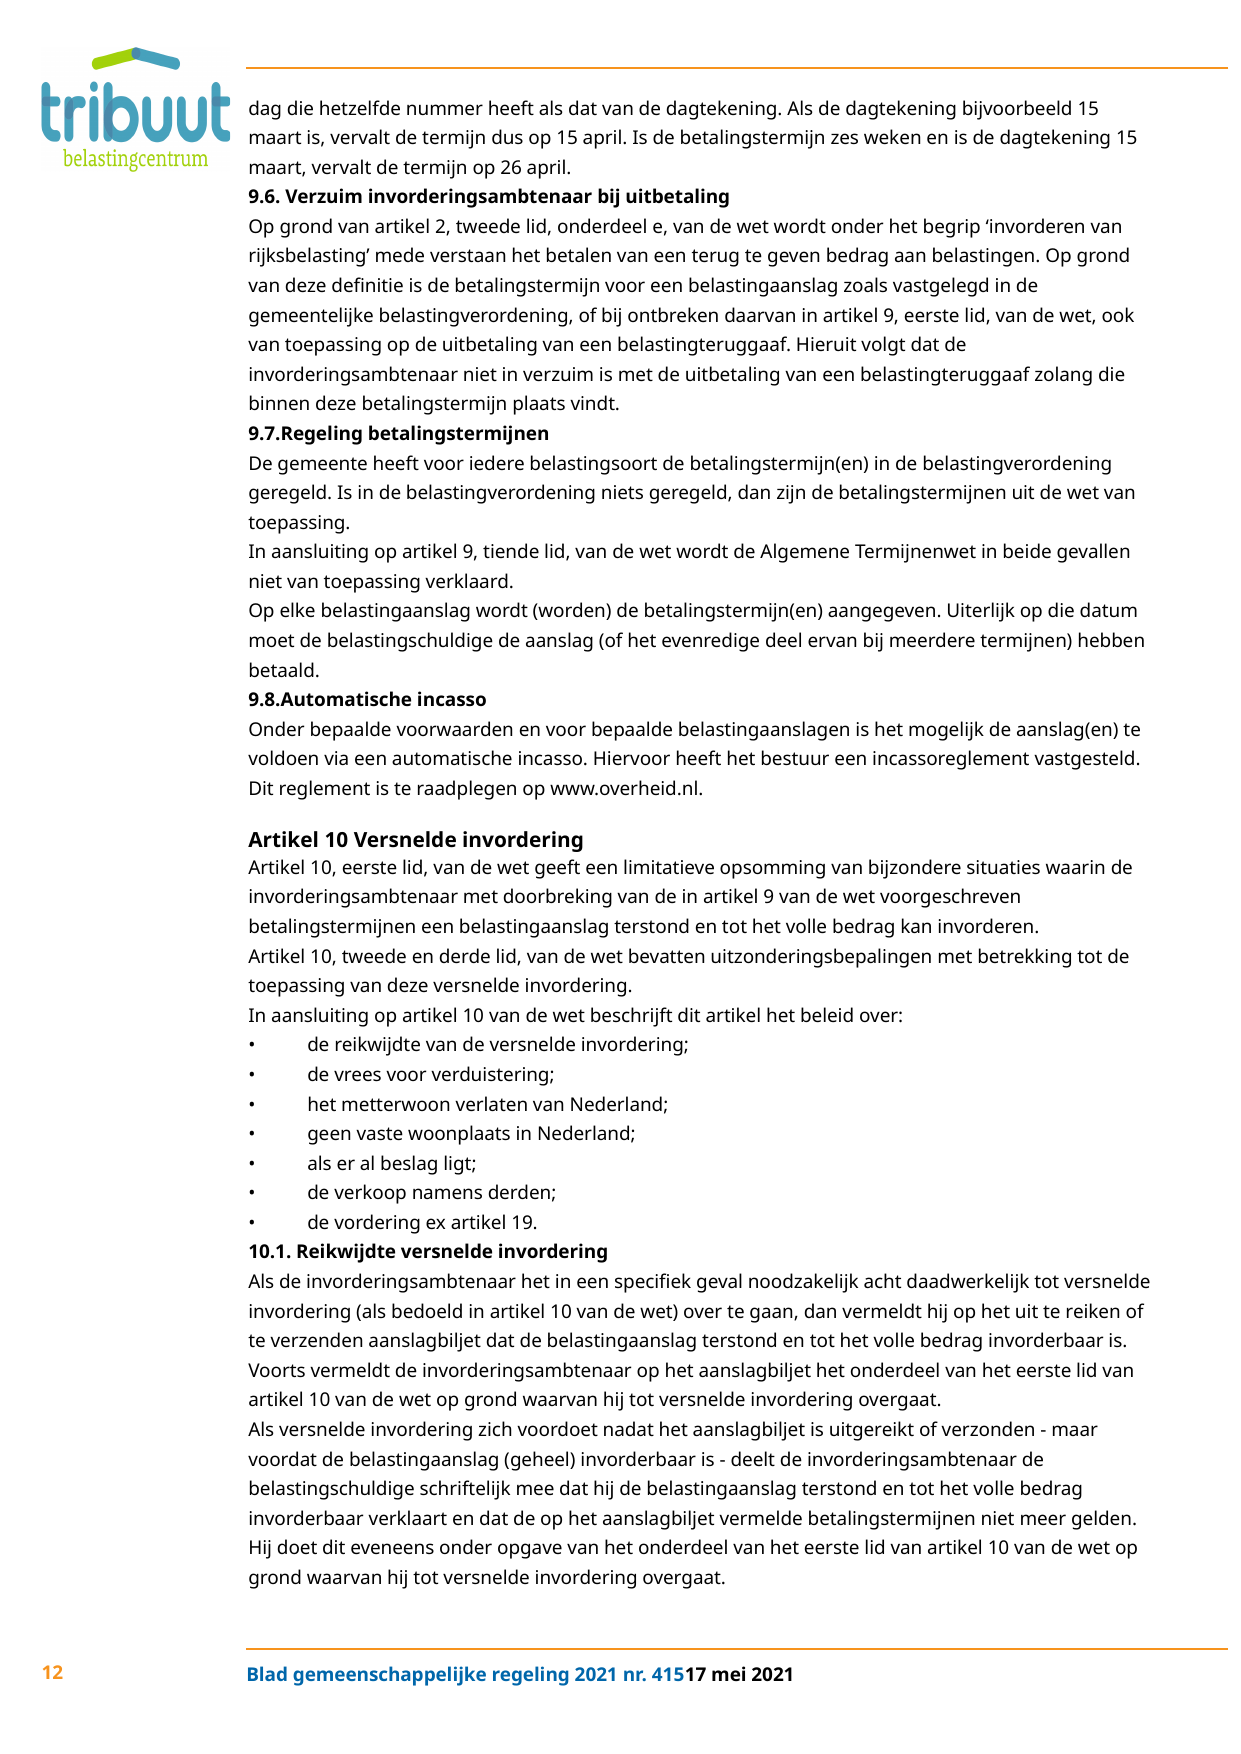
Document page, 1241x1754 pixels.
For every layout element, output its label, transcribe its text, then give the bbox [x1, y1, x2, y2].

text Op elke belastingaanslag wordt (worden) de betalingstermijn(en) aangegeven. Uiterlijk op die datum moet de belastingschuldige de aanslag (of het evenredige deel ervan bij meerdere termijnen) hebben betaald. [248, 598, 1152, 683]
picture [41, 47, 231, 172]
list de verkoop namens derden; [248, 1179, 1152, 1205]
text 9.6. Verzuim invorderingsambtenaar bij uitbetaling [248, 183, 1152, 209]
text Artikel 10, tweede en derde lid, van de wet bevatten uitzonderingsbepalingen met betrekking tot de toepassing van deze versnelde invordering. [248, 943, 1152, 998]
text 9.8.Automatische incasso [248, 686, 1152, 712]
list de vrees voor verduistering; [248, 1061, 1152, 1087]
text Onder bepaalde voorwaarden en voor bepaalde belastingaanslagen is het mogelijk de aanslag(en) te voldoen via een automatische incasso. Hiervoor heeft het bestuur een incassoreglement vastgesteld. Dit reglement is te raadplegen op www.overheid.nl. [248, 716, 1152, 801]
text 9.7.Regeling betalingstermijnen [248, 420, 1152, 446]
text Op grond van artikel 2, tweede lid, onderdeel e, van de wet wordt onder het begrip ‘invorderen van rijksbelasting’ mede verstaan het betalen van een terug te geven bedrag aan belastingen. Op grond van deze definitie is de betalingstermijn voor een belastingaanslag zoals vastgelegd in de gemeentelijke belastingverordening, of bij ontbreken daarvan in artikel 9, eerste lid, van de wet, ook van toepassing op de uitbetaling van een belastingteruggaaf. Hieruit volgt dat de invorderingsambtenaar niet in verzuim is met de uitbetaling van een belastingteruggaaf zolang die binnen deze betalingstermijn plaats vindt. [248, 213, 1152, 416]
text dag die hetzelfde nummer heeft als dat van de dagtekening. Als de dagtekening bijvoorbeeld 15 maart is, vervalt de termijn dus op 15 april. Is de betalingstermijn zes weken en is de dagtekening 15 maart, vervalt de termijn op 26 april. [248, 95, 1152, 180]
text Artikel 10, eerste lid, van de wet geeft een limitatieve opsomming van bijzondere situaties waarin de invorderingsambtenaar met doorbreking van de in artikel 9 van de wet voorgeschreven betalingstermijnen een belastingaanslag terstond en tot het volle bedrag kan invorderen. [248, 854, 1152, 939]
list de vordering ex artikel 19. [248, 1209, 1152, 1235]
text In aansluiting op artikel 10 van de wet beschrijft dit artikel het beleid over: [248, 1002, 1152, 1028]
text Als versnelde invordering zich voordoet nadat het aanslagbiljet is uitgereikt of verzonden - maar voordat de belastingaanslag (geheel) invorderbaar is - deelt de invorderingsambtenaar de belastingschuldige schriftelijk mee dat hij de belastingaanslag terstond en tot het volle bedrag invorderbaar verklaart en dat de op het aanslagbiljet vermelde betalingstermijnen niet meer gelden. Hij doet dit eveneens onder opgave van het onderdeel van het eerste lid van artikel 10 van de wet op grond waarvan hij tot versnelde invordering overgaat. [248, 1416, 1152, 1590]
list het metterwoon verlaten van Nederland; [248, 1091, 1152, 1116]
text Als de invorderingsambtenaar het in een specifiek geval noodzakelijk acht daadwerkelijk tot versnelde invordering (als bedoeld in artikel 10 van de wet) over te gaan, dan vermeldt hij op het uit te reiken of te verzenden aanslagbiljet dat de belastingaanslag terstond en tot het volle bedrag invorderbaar is. Voorts vermeldt de invorderingsambtenaar op het aanslagbiljet het onderdeel van het eerste lid van artikel 10 van de wet op grond waarvan hij tot versnelde invordering overgaat. [248, 1268, 1152, 1412]
list de reikwijdte van de versnelde invordering; [248, 1032, 1152, 1057]
text Artikel 10 Versnelde invordering [248, 826, 1152, 854]
list geen vaste woonplaats in Nederland; [248, 1120, 1152, 1146]
list als er al beslag ligt; [248, 1150, 1152, 1176]
text 10.1. Reikwijdte versnelde invordering [248, 1239, 1152, 1264]
text De gemeente heeft voor iedere belastingsoort de betalingstermijn(en) in de belastingverordening geregeld. Is in de belastingverordening niets geregeld, dan zijn de betalingstermijnen uit de wet van toepassing. [248, 450, 1152, 535]
text In aansluiting op artikel 9, tiende lid, van de wet wordt de Algemene Termijnenwet in beide gevallen niet van toepassing verklaard. [248, 538, 1152, 594]
